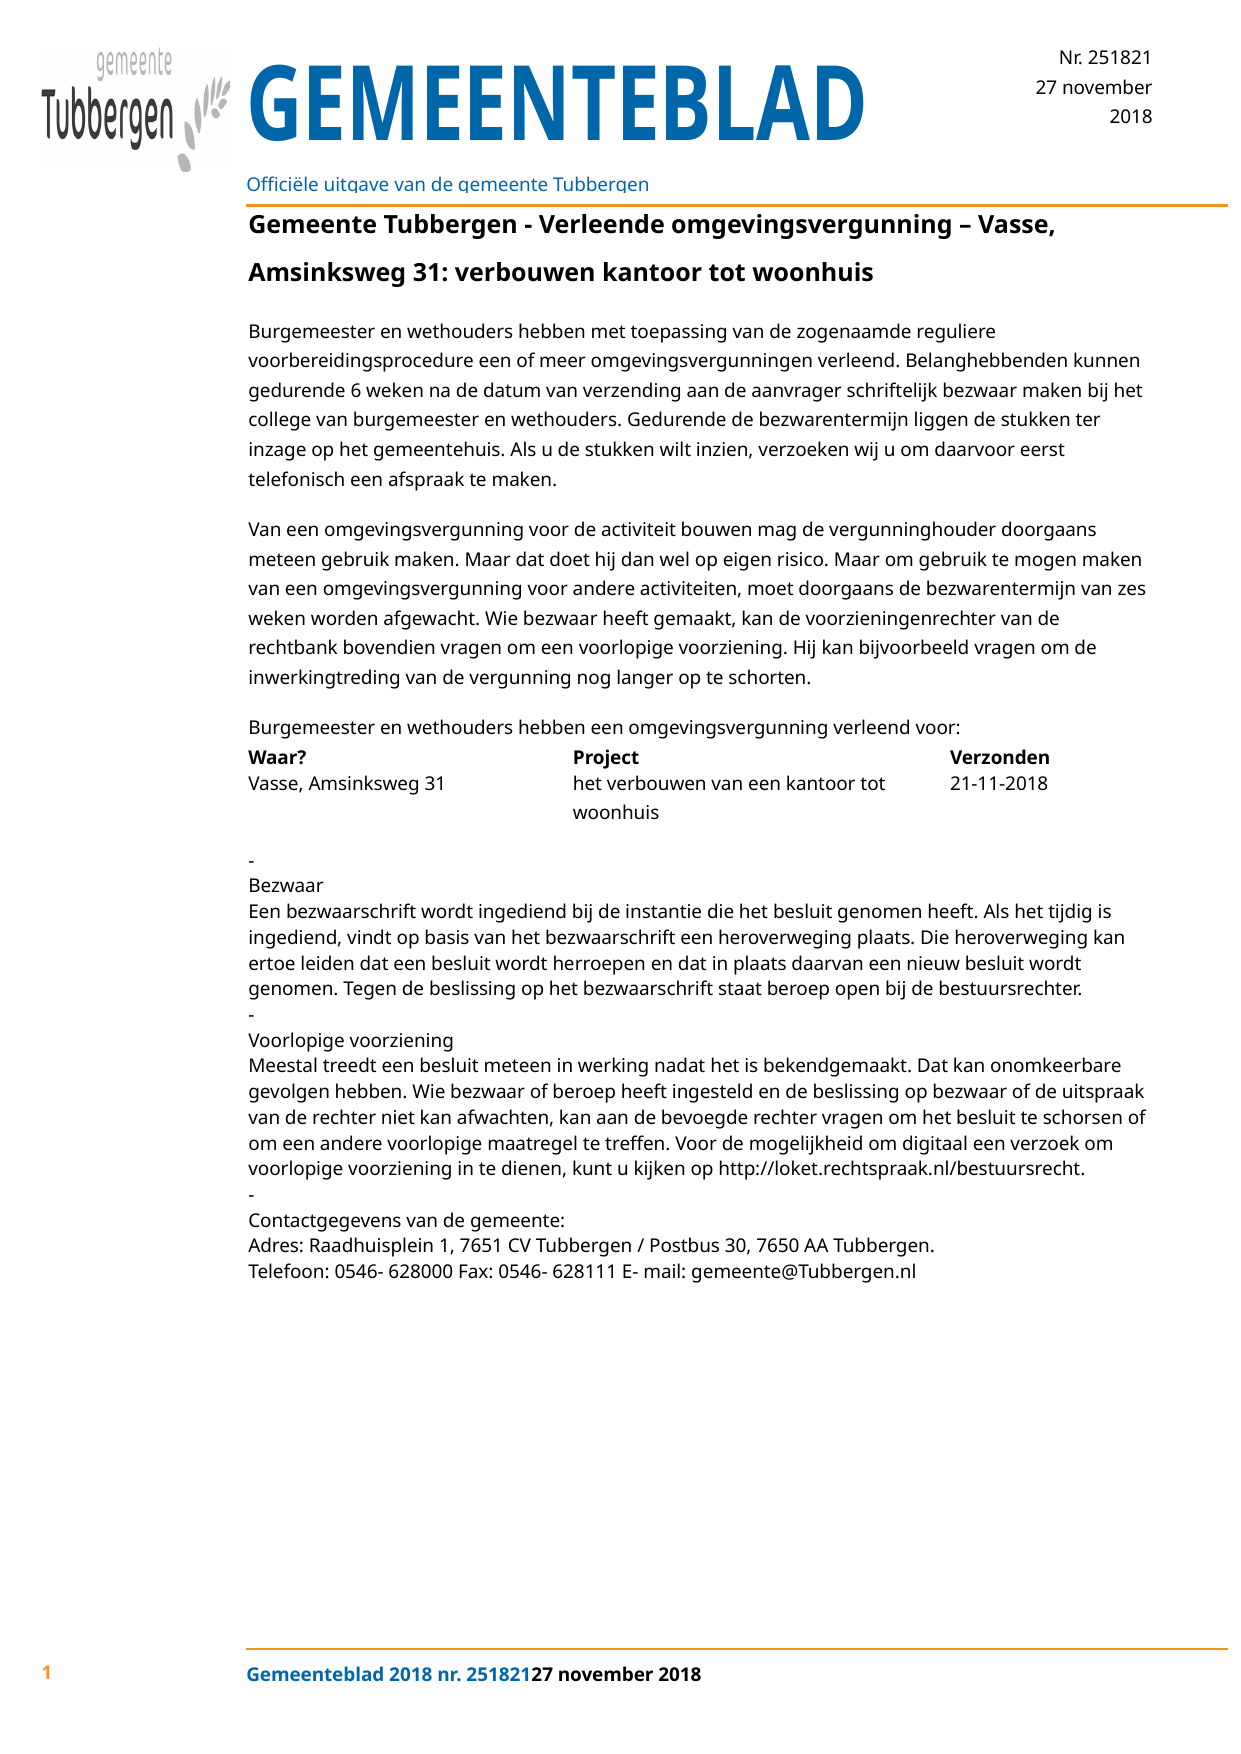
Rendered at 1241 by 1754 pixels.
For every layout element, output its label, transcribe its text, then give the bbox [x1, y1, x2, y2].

table_cell het verbouwen van een kantoor tot woonhuis [573, 770, 950, 825]
text Telefoon: 0546- 628000 Fax: 0546- 628111 E- mail: gemeente@Tubbergen.nl [248, 1258, 1152, 1284]
text - [248, 1181, 1152, 1207]
text Burgemeester en wethouders hebben een omgevingsvergunning verleend voor: [248, 714, 1152, 740]
text Meestal treedt een besluit meteen in werking nadat het is bekendgemaakt. Dat kan onomkeerbare gevolgen hebben. Wie bezwaar of beroep heeft ingesteld en de beslissing op bezwaar of de uitspraak van de rechter niet kan afwachten, kan aan de bevoegde rechter vragen om het besluit te schorsen of om een andere voorlopige maatregel te treffen. Voor de mogelijkheid om digitaal een verzoek om voorlopige voorziening in te dienen, kunt u kijken op http://loket.rechtspraak.nl/bestuursrecht. [248, 1053, 1152, 1181]
text Adres: Raadhuisplein 1, 7651 CV Tubbergen / Postbus 30, 7650 AA Tubbergen. [248, 1233, 1152, 1258]
text Voorlopige voorziening [248, 1027, 1152, 1053]
text - [248, 847, 1152, 872]
text Een bezwaarschrift wordt ingediend bij de instantie die het besluit genomen heeft. Als het tijdig is ingediend, vindt op basis van het bezwaarschrift een heroverweging plaats. Die heroverweging kan ertoe leiden dat een besluit wordt herroepen en dat in plaats daarvan een nieuw besluit wordt genomen. Tegen de beslissing op het bezwaarschrift staat beroep open bij de bestuursrechter. [248, 898, 1152, 1001]
text - [248, 1001, 1152, 1027]
table_header Verzonden [950, 744, 1152, 770]
table_header Waar? [248, 744, 573, 770]
text Contactgegevens van de gemeente: [248, 1207, 1152, 1233]
text Van een omgevingsvergunning voor de activiteit bouwen mag de vergunninghouder doorgaans meteen gebruik maken. Maar dat doet hij dan wel op eigen risico. Maar om gebruik te mogen maken van een omgevingsvergunning voor andere activiteiten, moet doorgaans de bezwarentermijn van zes weken worden afgewacht. Wie bezwaar heeft gemaakt, kan de voorzieningenrechter van de rechtbank bovendien vragen om een voorlopige voorziening. Hij kan bijvoorbeeld vragen om de inwerkingtreding van de vergunning nog langer op te schorten. [248, 516, 1152, 690]
table_cell 21-11-2018 [950, 770, 1152, 825]
text Bezwaar [248, 872, 1152, 898]
picture [41, 47, 231, 172]
text Burgemeester en wethouders hebben met toepassing van de zogenaamde reguliere voorbereidingsprocedure een of meer omgevingsvergunningen verleend. Belanghebbenden kunnen gedurende 6 weken na de datum van verzending aan de aanvrager schriftelijk bezwaar maken bij het college van burgemeester en wethouders. Gedurende de bezwarentermijn liggen de stukken ter inzage op het gemeentehuis. Als u de stukken wilt inzien, verzoeken wij u om daarvoor eerst telefonisch een afspraak te maken. [248, 318, 1152, 492]
table_cell Vasse, Amsinksweg 31 [248, 770, 573, 825]
text Gemeente Tubbergen - Verleende omgevingsvergunning – Vasse, Amsinksweg 31: verbouwen kantoor tot woonhuis [248, 207, 1152, 288]
table_header Project [573, 744, 950, 770]
